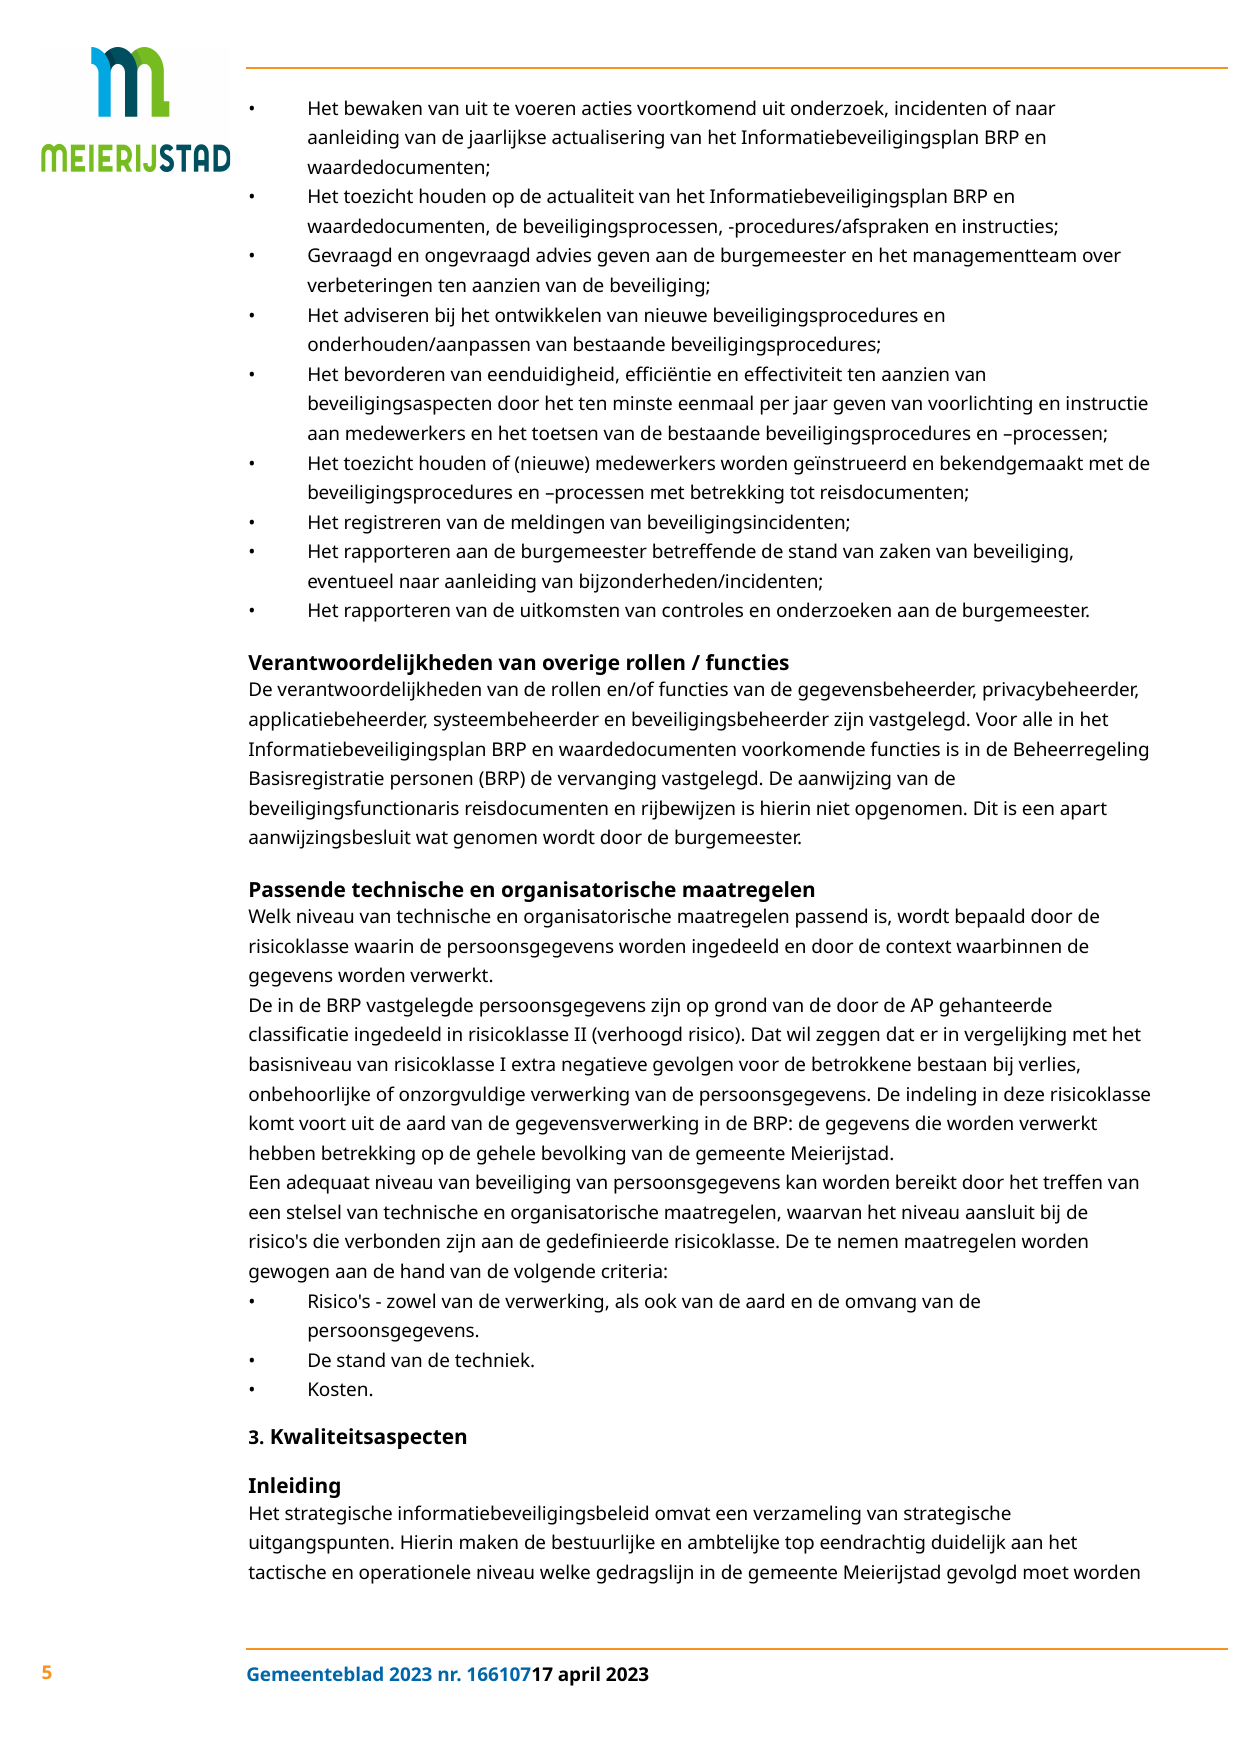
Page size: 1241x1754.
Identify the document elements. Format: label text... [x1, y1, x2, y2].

text Passende technische en organisatorische maatregelen [248, 875, 1152, 903]
list Het adviseren bij het ontwikkelen van nieuwe beveiligingsprocedures en onderhouden/aanpassen van bestaande beveiligingsprocedures; [248, 302, 1152, 357]
list Het registreren van de meldingen van beveiligingsincidenten; [248, 509, 1152, 535]
list Het toezicht houden of (nieuwe) medewerkers worden geïnstrueerd en bekendgemaakt met de beveiligingsprocedures en –processen met betrekking tot reisdocumenten; [248, 450, 1152, 505]
text De verantwoordelijkheden van de rollen en/of functies van de gegevensbeheerder, privacybeheerder, applicatiebeheerder, systeembeheerder en beveiligingsbeheerder zijn vastgelegd. Voor alle in het Informatiebeveiligingsplan BRP en waardedocumenten voorkomende functies is in de Beheerregeling Basisregistratie personen (BRP) de vervanging vastgelegd. De aanwijzing van de beveiligingsfunctionaris reisdocumenten en rijbewijzen is hierin niet opgenomen. Dit is een apart aanwijzingsbesluit wat genomen wordt door de burgemeester. [248, 677, 1152, 850]
list Het bewaken van uit te voeren acties voortkomend uit onderzoek, incidenten of naar aanleiding van de jaarlijkse actualisering van het Informatiebeveiligingsplan BRP en waardedocumenten; [248, 95, 1152, 180]
list Het bevorderen van eenduidigheid, efficiëntie en effectiviteit ten aanzien van beveiligingsaspecten door het ten minste eenmaal per jaar geven van voorlichting en instructie aan medewerkers en het toetsen van de bestaande beveiligingsprocedures en –processen; [248, 361, 1152, 446]
list Het rapporteren van de uitkomsten van controles en onderzoeken aan de burgemeester. [248, 598, 1152, 623]
text Een adequaat niveau van beveiliging van persoonsgegevens kan worden bereikt door het treffen van een stelsel van technische en organisatorische maatregelen, waarvan het niveau aansluit bij de risico's die verbonden zijn aan de gedefinieerde risicoklasse. De te nemen maatregelen worden gewogen aan de hand van de volgende criteria: [248, 1169, 1152, 1284]
list Risico's - zowel van de verwerking, als ook van de aard en de omvang van de persoonsgegevens. [248, 1288, 1152, 1343]
picture [41, 47, 231, 172]
list Het rapporteren aan de burgemeester betreffende de stand van zaken van beveiliging, eventueel naar aanleiding van bijzonderheden/incidenten; [248, 538, 1152, 594]
text Welk niveau van technische en organisatorische maatregelen passend is, wordt bepaald door de risicoklasse waarin de persoonsgegevens worden ingedeeld en door de context waarbinnen de gegevens worden verwerkt. [248, 903, 1152, 988]
text Verantwoordelijkheden van overige rollen / functies [248, 648, 1152, 677]
list Kosten. [248, 1377, 1152, 1402]
text 3. Kwaliteitsaspecten [248, 1422, 1152, 1451]
list Gevraagd en ongevraagd advies geven aan de burgemeester en het managementteam over verbeteringen ten aanzien van de beveiliging; [248, 243, 1152, 298]
text Inleiding [248, 1472, 1152, 1500]
text De in de BRP vastgelegde persoonsgegevens zijn op grond van de door de AP gehanteerde classificatie ingedeeld in risicoklasse II (verhoogd risico). Dat wil zeggen dat er in vergelijking met het basisniveau van risicoklasse I extra negatieve gevolgen voor de betrokkene bestaan bij verlies, onbehoorlijke of onzorgvuldige verwerking van de persoonsgegevens. De indeling in deze risicoklasse komt voort uit de aard van de gegevensverwerking in de BRP: de gegevens die worden verwerkt hebben betrekking op de gehele bevolking van de gemeente Meierijstad. [248, 992, 1152, 1166]
list Het toezicht houden op de actualiteit van het Informatiebeveiligingsplan BRP en waardedocumenten, de beveiligingsprocessen, -procedures/afspraken en instructies; [248, 183, 1152, 239]
text Het strategische informatiebeveiligingsbeleid omvat een verzameling van strategische uitgangspunten. Hierin maken de bestuurlijke en ambtelijke top eendrachtig duidelijk aan het tactische en operationele niveau welke gedragslijn in de gemeente Meierijstad gevolgd moet worden [248, 1500, 1152, 1585]
list De stand van de techniek. [248, 1347, 1152, 1373]
